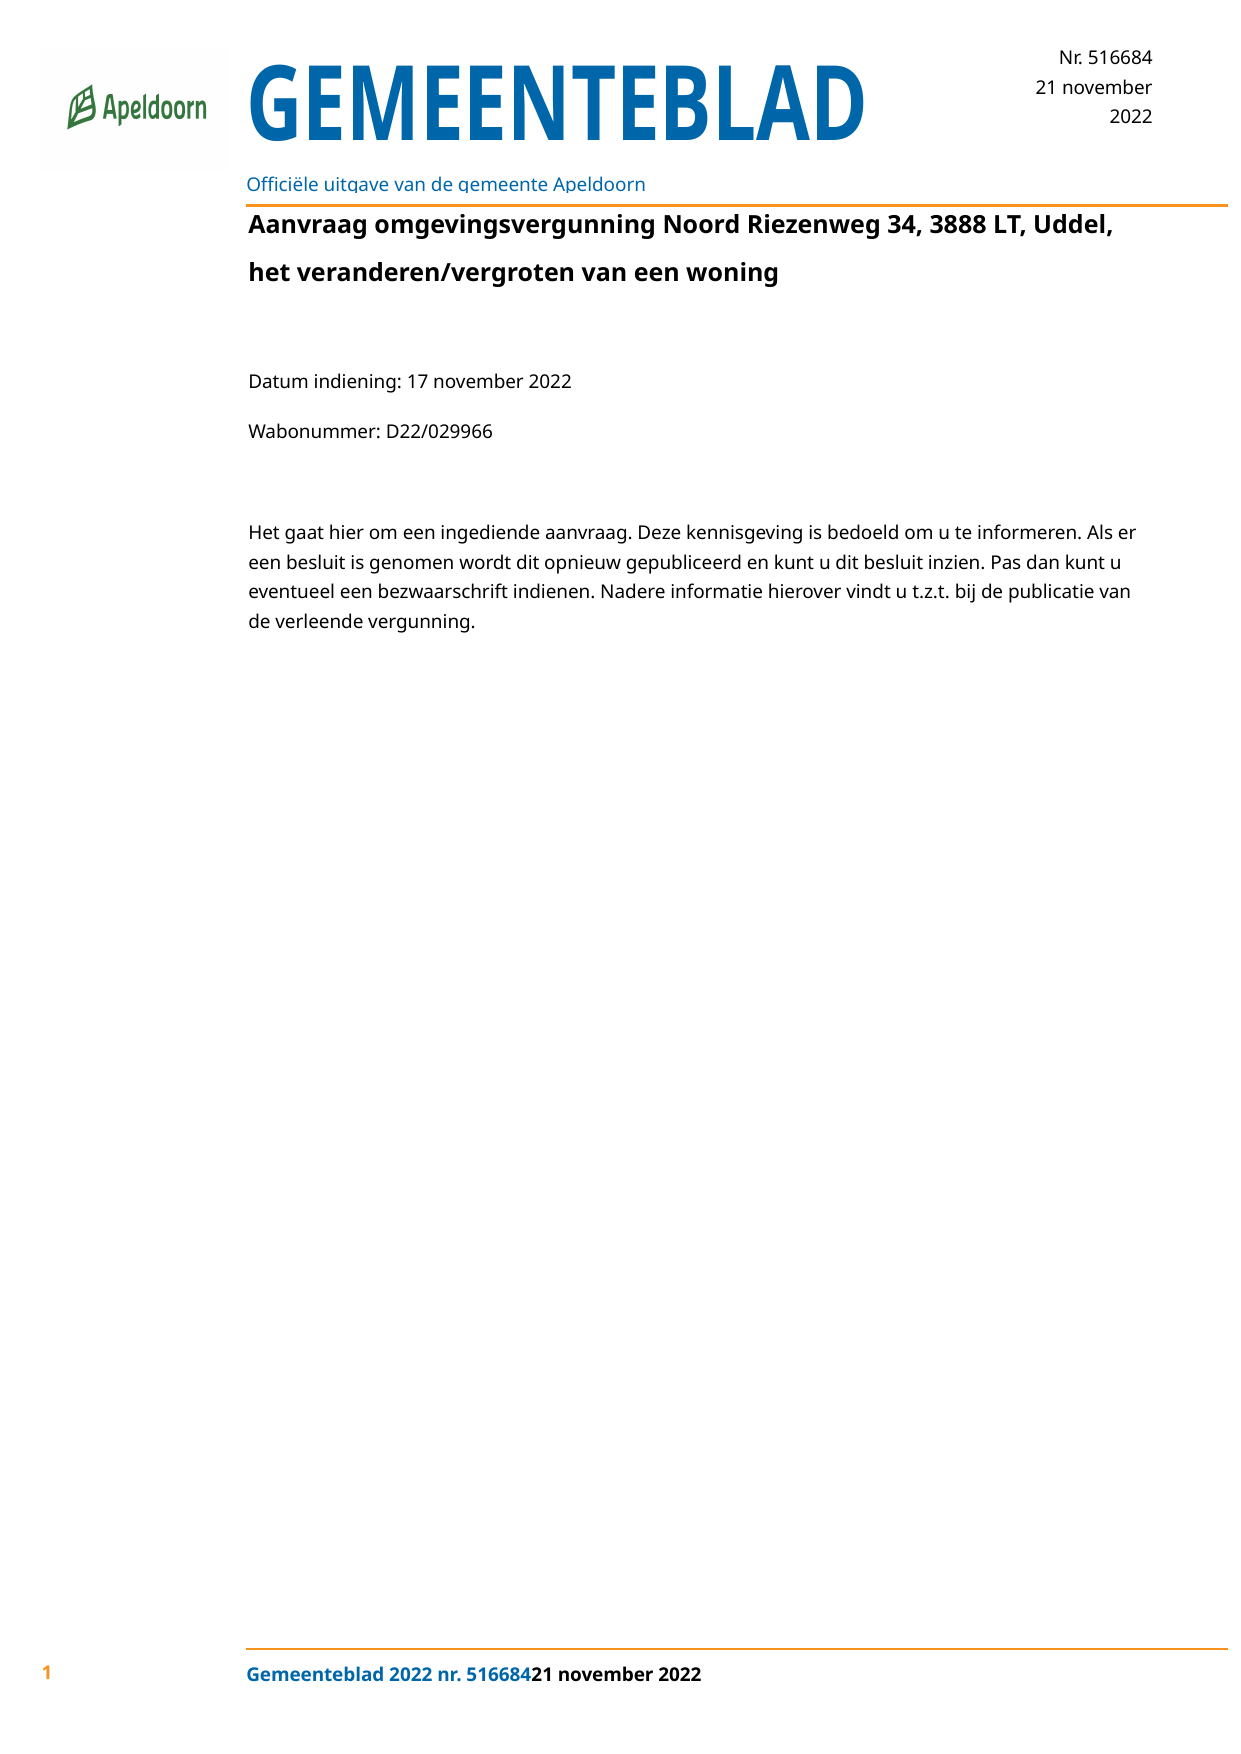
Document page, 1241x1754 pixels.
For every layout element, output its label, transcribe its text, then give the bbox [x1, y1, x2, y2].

text Aanvraag omgevingsvergunning Noord Riezenweg 34, 3888 LT, Uddel, het veranderen/vergroten van een woning [248, 207, 1152, 288]
text Wabonummer: D22/029966 [248, 419, 1152, 444]
text Datum indiening: 17 november 2022 [248, 368, 1152, 394]
picture [41, 47, 231, 172]
text Het gaat hier om een ingediende aanvraag. Deze kennisgeving is bedoeld om u te informeren. Als er een besluit is genomen wordt dit opnieuw gepubliceerd en kunt u dit besluit inzien. Pas dan kunt u eventueel een bezwaarschrift indienen. Nadere informatie hierover vindt u t.z.t. bij de publicatie van de verleende vergunning. [248, 519, 1152, 634]
